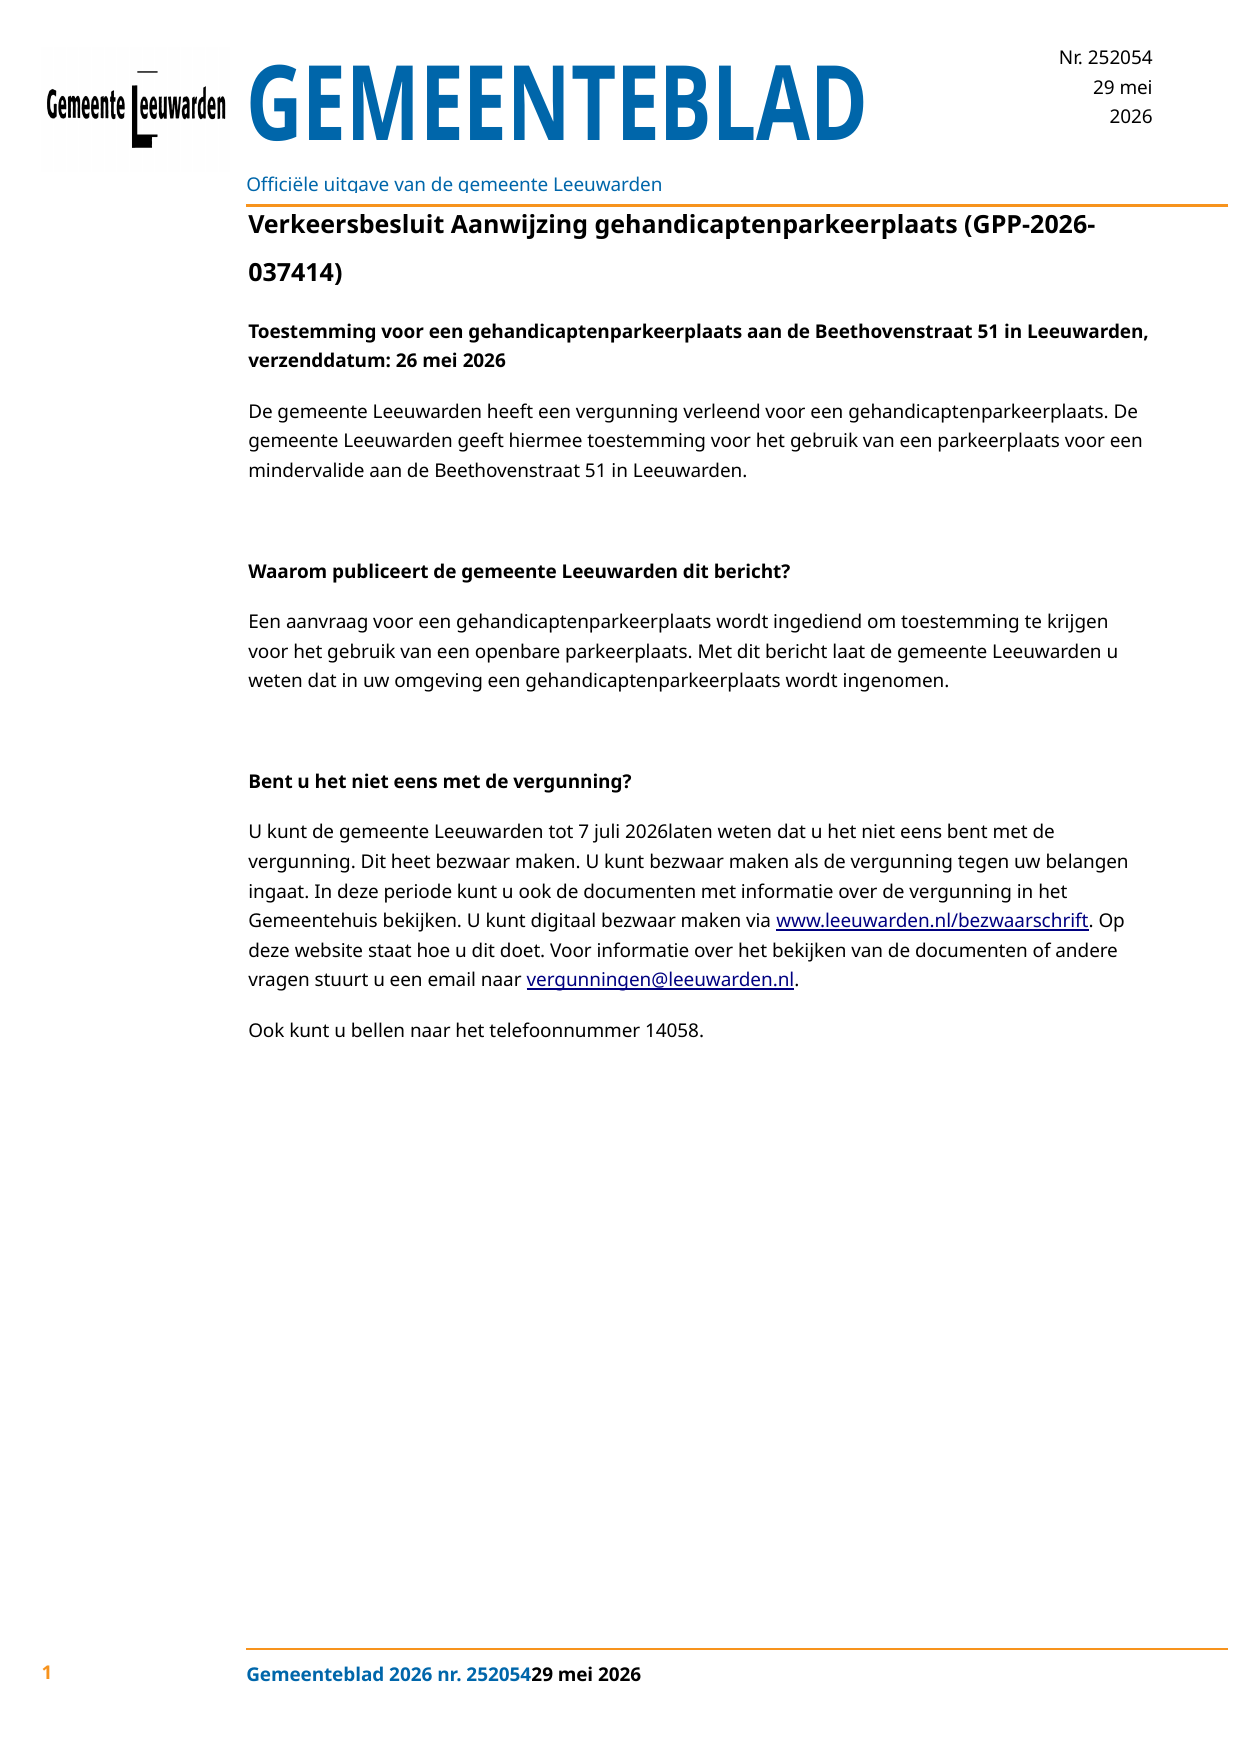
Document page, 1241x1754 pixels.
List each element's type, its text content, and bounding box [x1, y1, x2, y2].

text Ook kunt u bellen naar het telefoonnummer 14058. [248, 1017, 1152, 1043]
text De gemeente Leeuwarden heeft een vergunning verleend voor een gehandicaptenparkeerplaats. De gemeente Leeuwarden geeft hiermee toestemming voor het gebruik van een parkeerplaats voor een mindervalide aan de Beethovenstraat 51 in Leeuwarden. [248, 398, 1152, 483]
text Verkeersbesluit Aanwijzing gehandicaptenparkeerplaats (GPP-2026-037414) [248, 207, 1152, 288]
text Toestemming voor een gehandicaptenparkeerplaats aan de Beethovenstraat 51 in Leeuwarden, verzenddatum: 26 mei 2026 [248, 318, 1152, 373]
text Een aanvraag voor een gehandicaptenparkeerplaats wordt ingediend om toestemming te krijgen voor het gebruik van een openbare parkeerplaats. Met dit bericht laat de gemeente Leeuwarden u weten dat in uw omgeving een gehandicaptenparkeerplaats wordt ingenomen. [248, 608, 1152, 693]
text Waarom publiceert de gemeente Leeuwarden dit bericht? [248, 558, 1152, 584]
picture [41, 47, 231, 172]
text Bent u het niet eens met de vergunning? [248, 768, 1152, 794]
text U kunt de gemeente Leeuwarden tot 7 juli 2026laten weten dat u het niet eens bent met de vergunning. Dit heet bezwaar maken. U kunt bezwaar maken als de vergunning tegen uw belangen ingaat. In deze periode kunt u ook de documenten met informatie over de vergunning in het Gemeentehuis bekijken. U kunt digitaal bezwaar maken via www.leeuwarden.nl/bezwaarschrift. Op deze website staat hoe u dit doet. Voor informatie over het bekijken van de documenten of andere vragen stuurt u een email naar vergunningen@leeuwarden.nl. [248, 819, 1152, 992]
